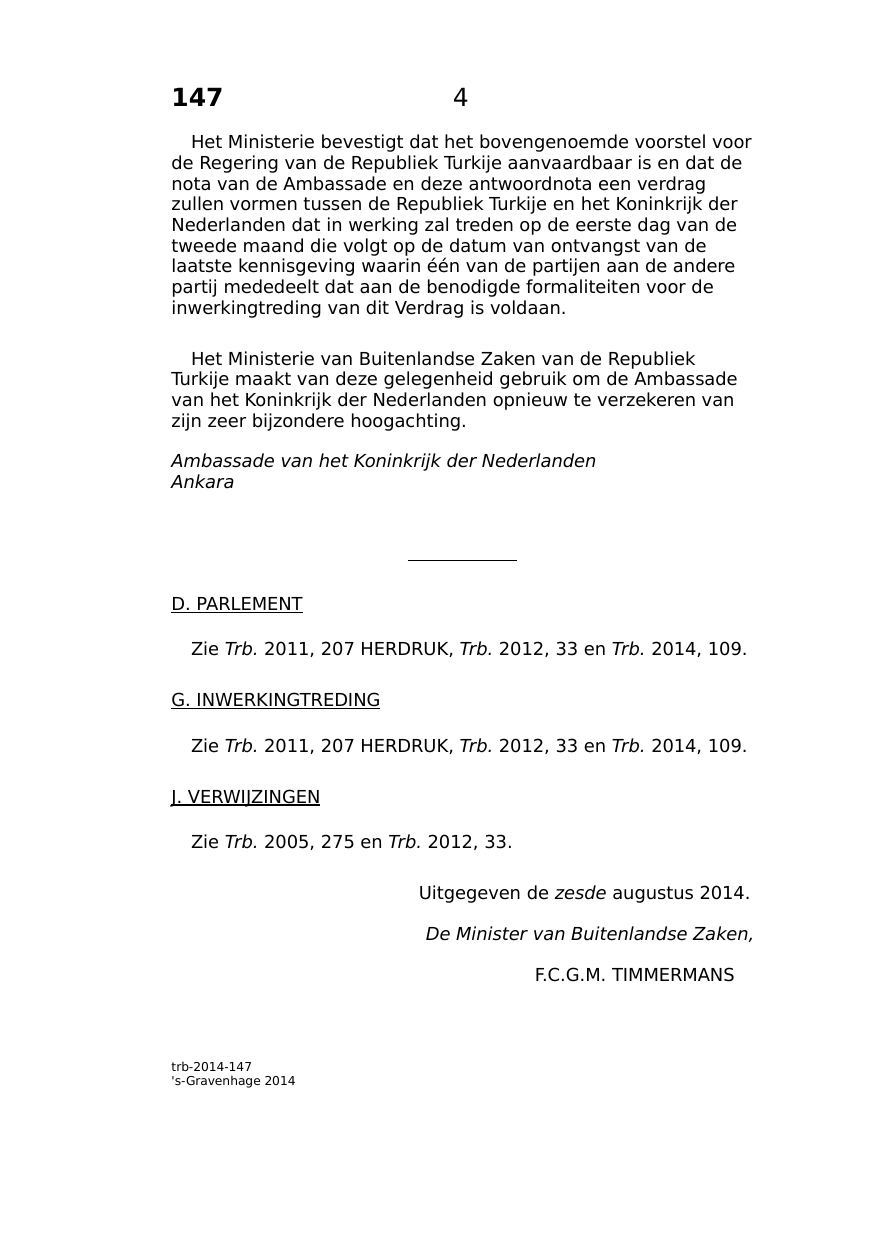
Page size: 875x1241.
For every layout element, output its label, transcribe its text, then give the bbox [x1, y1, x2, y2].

subtitle D. PARLEMENT [171, 593, 756, 614]
text Zie Trb. 2011, 207 HERDRUK, Trb. 2012, 33 en Trb. 2014, 109. [171, 639, 756, 660]
text 's-Gravenhage 2014 [171, 1074, 405, 1088]
text Uitgegeven de zesde augustus 2014. [171, 883, 756, 904]
text Het Ministerie bevestigt dat het bovengenoemde voorstel voor de Regering van de Republiek Turkije aanvaardbaar is en dat de nota van de Ambassade en deze antwoordnota een verdrag zullen vormen tussen de Republiek Turkije en het Koninkrijk der Nederlanden dat in werking zal treden op de eerste dag van de tweede maand die volgt op de datum van ontvangst van de laatste kennisgeving waarin één van de partijen aan de andere partij mededeelt dat aan de benodigde formaliteiten voor de inwerkingtreding van dit Verdrag is voldaan. [171, 132, 756, 318]
text Ambassade van het Koninkrijk der Nederlanden [171, 451, 756, 472]
subtitle G. INWERKINGTREDING [171, 690, 756, 711]
subtitle J. VERWIJZINGEN [171, 786, 756, 807]
text De Minister van Buitenlandse Zaken, F.C.G.M. TIMMERMANS [171, 924, 756, 986]
text Zie Trb. 2005, 275 en Trb. 2012, 33. [171, 832, 756, 853]
text Zie Trb. 2011, 207 HERDRUK, Trb. 2012, 33 en Trb. 2014, 109. [171, 736, 756, 756]
text Het Ministerie van Buitenlandse Zaken van de Republiek Turkije maakt van deze gelegenheid gebruik om de Ambassade van het Koninkrijk der Nederlanden opnieuw te verzekeren van zijn zeer bijzondere hoogachting. [171, 348, 756, 431]
text Ankara [171, 472, 756, 493]
text trb-2014-147 [171, 1060, 405, 1074]
